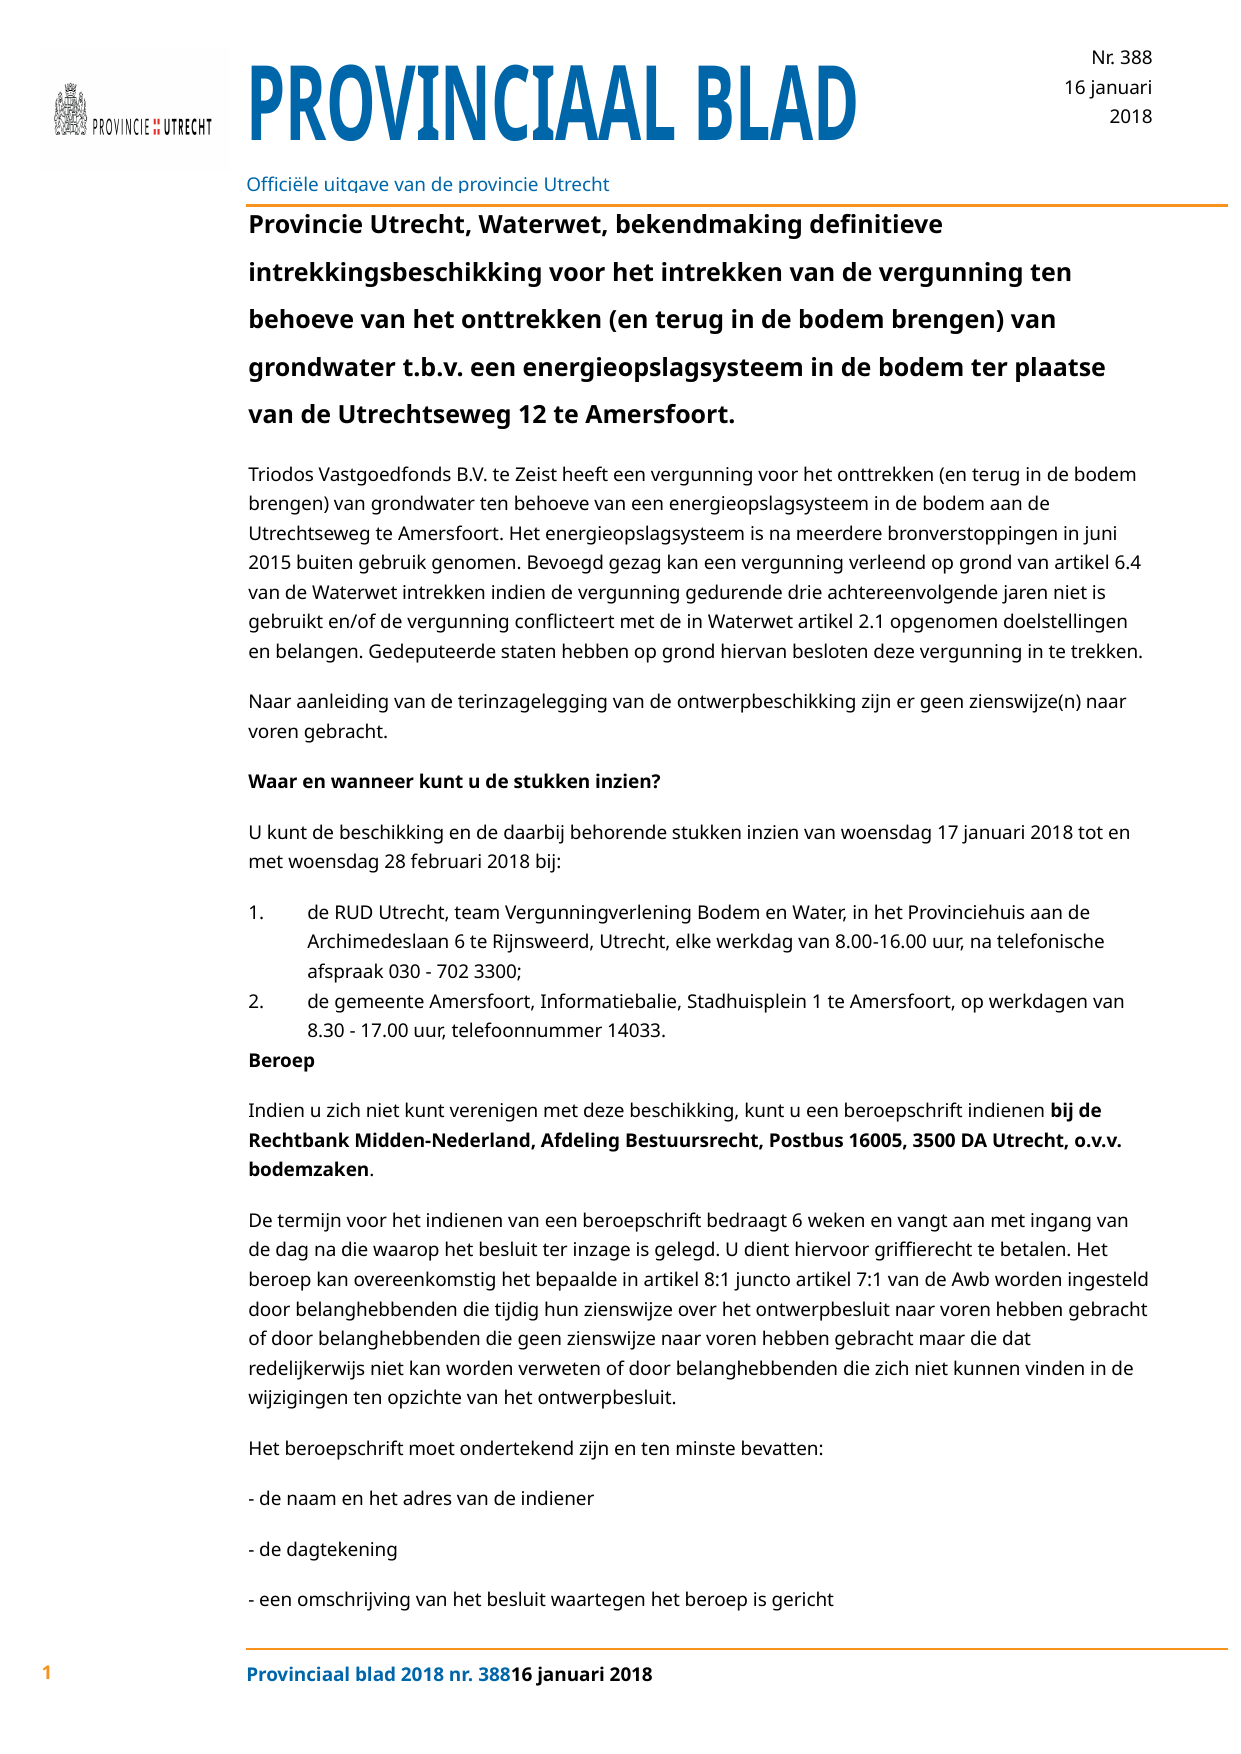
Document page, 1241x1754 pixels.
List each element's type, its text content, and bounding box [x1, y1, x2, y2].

text - de dagtekening [248, 1536, 1152, 1561]
text U kunt de beschikking en de daarbij behorende stukken inzien van woensdag 17 januari 2018 tot en met woensdag 28 februari 2018 bij: [248, 819, 1152, 874]
text Triodos Vastgoedfonds B.V. te Zeist heeft een vergunning voor het onttrekken (en terug in de bodem brengen) van grondwater ten behoeve van een energieopslagsysteem in de bodem aan de Utrechtseweg te Amersfoort. Het energieopslagsysteem is na meerdere bronverstoppingen in juni 2015 buiten gebruik genomen. Bevoegd gezag kan een vergunning verleend op grond van artikel 6.4 van de Waterwet intrekken indien de vergunning gedurende drie achtereenvolgende jaren niet is gebruikt en/of de vergunning conflicteert met de in Waterwet artikel 2.1 opgenomen doelstellingen en belangen. Gedeputeerde staten hebben op grond hiervan besloten deze vergunning in te trekken. [248, 461, 1152, 664]
list de gemeente Amersfoort, Informatiebalie, Stadhuisplein 1 te Amersfoort, op werkdagen van 8.30 - 17.00 uur, telefoonnummer 14033. [248, 988, 1152, 1043]
text - een omschrijving van het besluit waartegen het beroep is gericht [248, 1586, 1152, 1612]
picture [41, 47, 231, 172]
text Het beroepschrift moet ondertekend zijn en ten minste bevatten: [248, 1435, 1152, 1461]
text Beroep [248, 1047, 1152, 1073]
text Provincie Utrecht, Waterwet, bekendmaking definitieve intrekkingsbeschikking voor het intrekken van de vergunning ten behoeve van het onttrekken (en terug in de bodem brengen) van grondwater t.b.v. een energieopslagsysteem in de bodem ter plaatse van de Utrechtseweg 12 te Amersfoort. [248, 207, 1152, 431]
list de RUD Utrecht, team Vergunningverlening Bodem en Water, in het Provinciehuis aan de Archimedeslaan 6 te Rijnsweerd, Utrecht, elke werkdag van 8.00‑16.00 uur, na telefonische afspraak 030 - 702 3300; [248, 899, 1152, 984]
text De termijn voor het indienen van een beroepschrift bedraagt 6 weken en vangt aan met ingang van de dag na die waarop het besluit ter inzage is gelegd. U dient hiervoor griffierecht te betalen. Het beroep kan overeenkomstig het bepaalde in artikel 8:1 juncto artikel 7:1 van de Awb worden ingesteld door belanghebbenden die tijdig hun zienswijze over het ontwerpbesluit naar voren hebben gebracht of door belanghebbenden die geen zienswijze naar voren hebben gebracht maar die dat redelijkerwijs niet kan worden verweten of door belanghebbenden die zich niet kunnen vinden in de wijzigingen ten opzichte van het ontwerpbesluit. [248, 1207, 1152, 1410]
text - de naam en het adres van de indiener [248, 1485, 1152, 1511]
text Indien u zich niet kunt verenigen met deze beschikking, kunt u een beroepschrift indienen bij de Rechtbank Midden-Nederland, Afdeling Bestuursrecht, Postbus 16005, 3500 DA Utrecht, o.v.v. bodemzaken. [248, 1097, 1152, 1182]
text Naar aanleiding van de terinzagelegging van de ontwerpbeschikking zijn er geen zienswijze(n) naar voren gebracht. [248, 689, 1152, 744]
text Waar en wanneer kunt u de stukken inzien? [248, 769, 1152, 794]
